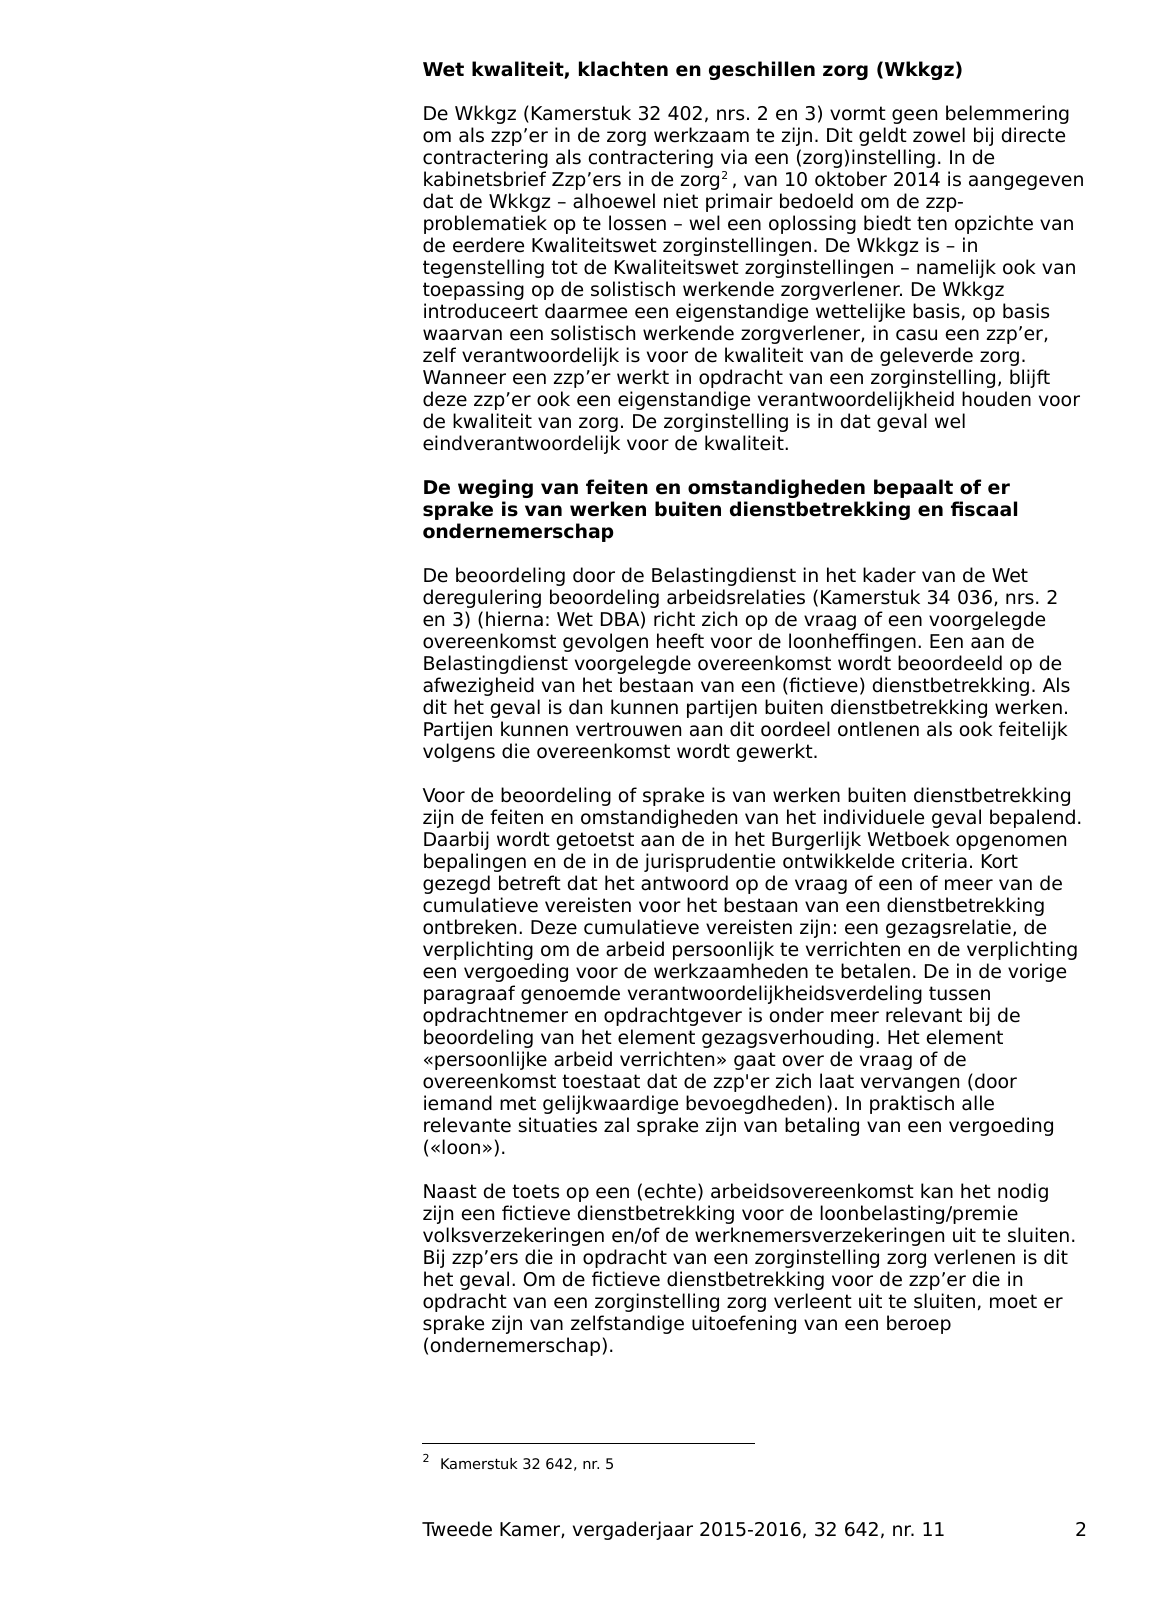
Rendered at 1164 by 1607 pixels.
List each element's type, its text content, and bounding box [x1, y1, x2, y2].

text Kamerstuk 32 642, nr. 5 [422, 1452, 1087, 1474]
subtitle De weging van feiten en omstandigheden bepaalt of er sprake is van werken buiten dienstbetrekking en fiscaal ondernemerschap [422, 477, 1087, 543]
text De beoordeling door de Belastingdienst in het kader van de Wet deregulering beoordeling arbeidsrelaties (Kamerstuk 34 036, nrs. 2 en 3) (hierna: Wet DBA) richt zich op de vraag of een voorgelegde overeenkomst gevolgen heeft voor de loonheffingen. Een aan de Belastingdienst voorgelegde overeenkomst wordt beoordeeld op de afwezigheid van het bestaan van een (fictieve) dienstbetrekking. Als dit het geval is dan kunnen partijen buiten dienstbetrekking werken. Partijen kunnen vertrouwen aan dit oordeel ontlenen als ook feitelijk volgens die overeenkomst wordt gewerkt. [422, 565, 1087, 763]
subtitle Wet kwaliteit, klachten en geschillen zorg (Wkkgz) [422, 59, 1087, 81]
text Naast de toets op een (echte) arbeidsovereenkomst kan het nodig zijn een fictieve dienstbetrekking voor de loonbelasting/premie volksverzekeringen en/of de werknemersverzekeringen uit te sluiten. Bij zzp’ers die in opdracht van een zorginstelling zorg verlenen is dit het geval. Om de fictieve dienstbetrekking voor de zzp’er die in opdracht van een zorginstelling zorg verleent uit te sluiten, moet er sprake zijn van zelfstandige uitoefening van een beroep (ondernemerschap). [422, 1181, 1087, 1357]
text Voor de beoordeling of sprake is van werken buiten dienstbetrekking zijn de feiten en omstandigheden van het individuele geval bepalend. Daarbij wordt getoetst aan de in het Burgerlijk Wetboek opgenomen bepalingen en de in de jurisprudentie ontwikkelde criteria. Kort gezegd betreft dat het antwoord op de vraag of een of meer van de cumulatieve vereisten voor het bestaan van een dienstbetrekking ontbreken. Deze cumulatieve vereisten zijn: een gezagsrelatie, de verplichting om de arbeid persoonlijk te verrichten en de verplichting een vergoeding voor de werkzaamheden te betalen. De in de vorige paragraaf genoemde verantwoordelijkheidsverdeling tussen opdrachtnemer en opdrachtgever is onder meer relevant bij de beoordeling van het element gezagsverhouding. Het element «persoonlijke arbeid verrichten» gaat over de vraag of de overeenkomst toestaat dat de zzp'er zich laat vervangen (door iemand met gelijkwaardige bevoegdheden). In praktisch alle relevante situaties zal sprake zijn van betaling van een vergoeding («loon»). [422, 785, 1087, 1159]
text De Wkkgz (Kamerstuk 32 402, nrs. 2 en 3) vormt geen belemmering om als zzp’er in de zorg werkzaam te zijn. Dit geldt zowel bij directe contractering als contractering via een (zorg)instelling. In de kabinetsbrief Zzp’ers in de zorg, van 10 oktober 2014 is aangegeven dat de Wkkgz – alhoewel niet primair bedoeld om de zzp-problematiek op te lossen – wel een oplossing biedt ten opzichte van de eerdere Kwaliteitswet zorginstellingen. De Wkkgz is – in tegenstelling tot de Kwaliteitswet zorginstellingen – namelijk ook van toepassing op de solistisch werkende zorgverlener. De Wkkgz introduceert daarmee een eigenstandige wettelijke basis, op basis waarvan een solistisch werkende zorgverlener, in casu een zzp’er, zelf verantwoordelijk is voor de kwaliteit van de geleverde zorg. Wanneer een zzp’er werkt in opdracht van een zorginstelling, blijft deze zzp’er ook een eigenstandige verantwoordelijkheid houden voor de kwaliteit van zorg. De zorginstelling is in dat geval wel eindverantwoordelijk voor de kwaliteit. [422, 103, 1087, 455]
